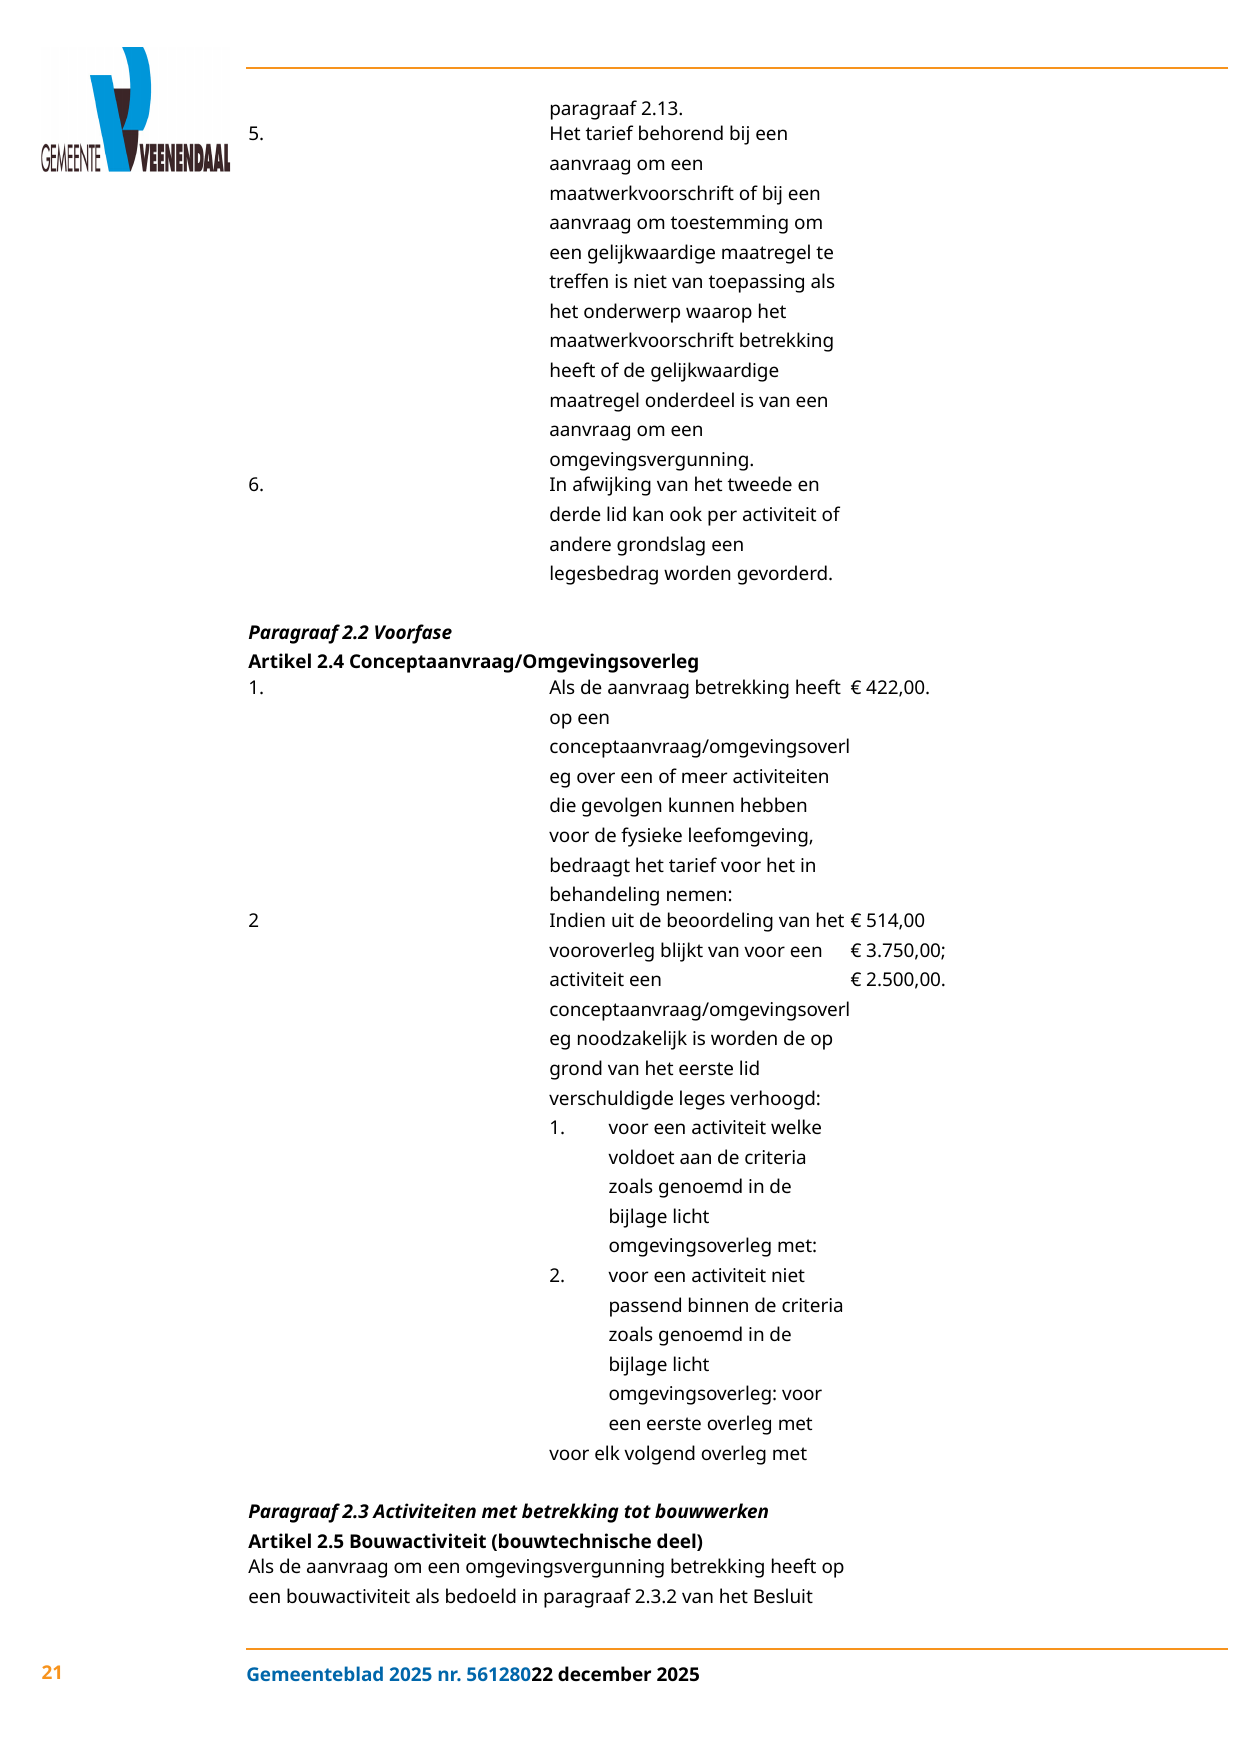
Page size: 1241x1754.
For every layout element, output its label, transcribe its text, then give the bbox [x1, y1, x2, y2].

table_header Artikel 2.5 Bouwactiviteit (bouwtechnische deel) [248, 1528, 850, 1554]
table_cell 6. [248, 472, 549, 586]
table_cell [248, 95, 549, 121]
table_header Artikel 2.4 Conceptaanvraag/Omgevingsoverleg [248, 649, 850, 674]
table_cell paragraaf 2.13. [549, 95, 850, 121]
table_cell € 422,00. [850, 674, 1152, 907]
table_cell Als de aanvraag betrekking heeft op een conceptaanvraag/omgevingsoverleg over een of meer activiteiten die gevolgen kunnen hebben voor de fysieke leefomgeving, bedraagt het tarief voor het in behandeling nemen: [549, 674, 850, 907]
table_cell [850, 472, 1152, 586]
table_cell Indien uit de beoordeling van het vooroverleg blijkt van voor een activiteit een conceptaanvraag/omgevingsoverleg noodzakelijk is worden de op grond van het eerste lid verschuldigde leges verhoogd: voor een activiteit welke voldoet aan de criteria zoals genoemd in de bijlage licht omgevingsoverleg met: voor een activiteit niet passend binnen de criteria zoals genoemd in de bijlage licht omgevingsoverleg: voor een eerste overleg met voor elk volgend overleg met [549, 907, 850, 1465]
picture [123, 47, 231, 172]
table_cell [850, 1554, 1152, 1609]
table_cell 5. [248, 121, 549, 472]
table_cell Als de aanvraag om een omgevingsvergunning betrekking heeft op een bouwactiviteit als bedoeld in paragraaf 2.3.2 van het Besluit [248, 1554, 850, 1609]
table_header [850, 649, 1152, 674]
table_cell € 514,00 € 3.750,00; € 2.500,00. [850, 907, 1152, 1465]
table_cell In afwijking van het tweede en derde lid kan ook per activiteit of andere grondslag een legesbedrag worden gevorderd. [549, 472, 850, 586]
table_cell Het tarief behorend bij een aanvraag om een maatwerkvoorschrift of bij een aanvraag om toestemming om een gelijkwaardige maatregel te treffen is niet van toepassing als het onderwerp waarop het maatwerkvoorschrift betrekking heeft of de gelijkwaardige maatregel onderdeel is van een aanvraag om een omgevingsvergunning. [549, 121, 850, 472]
table_cell 1. [248, 674, 549, 907]
table_header [850, 1528, 1152, 1554]
table_cell [850, 95, 1152, 121]
table_cell [850, 121, 1152, 472]
picture [41, 47, 130, 172]
table_cell 2 [248, 907, 549, 1465]
text Paragraaf 2.2 Voorfase [248, 619, 1152, 645]
text Paragraaf 2.3 Activiteiten met betrekking tot bouwwerken [248, 1498, 1152, 1524]
